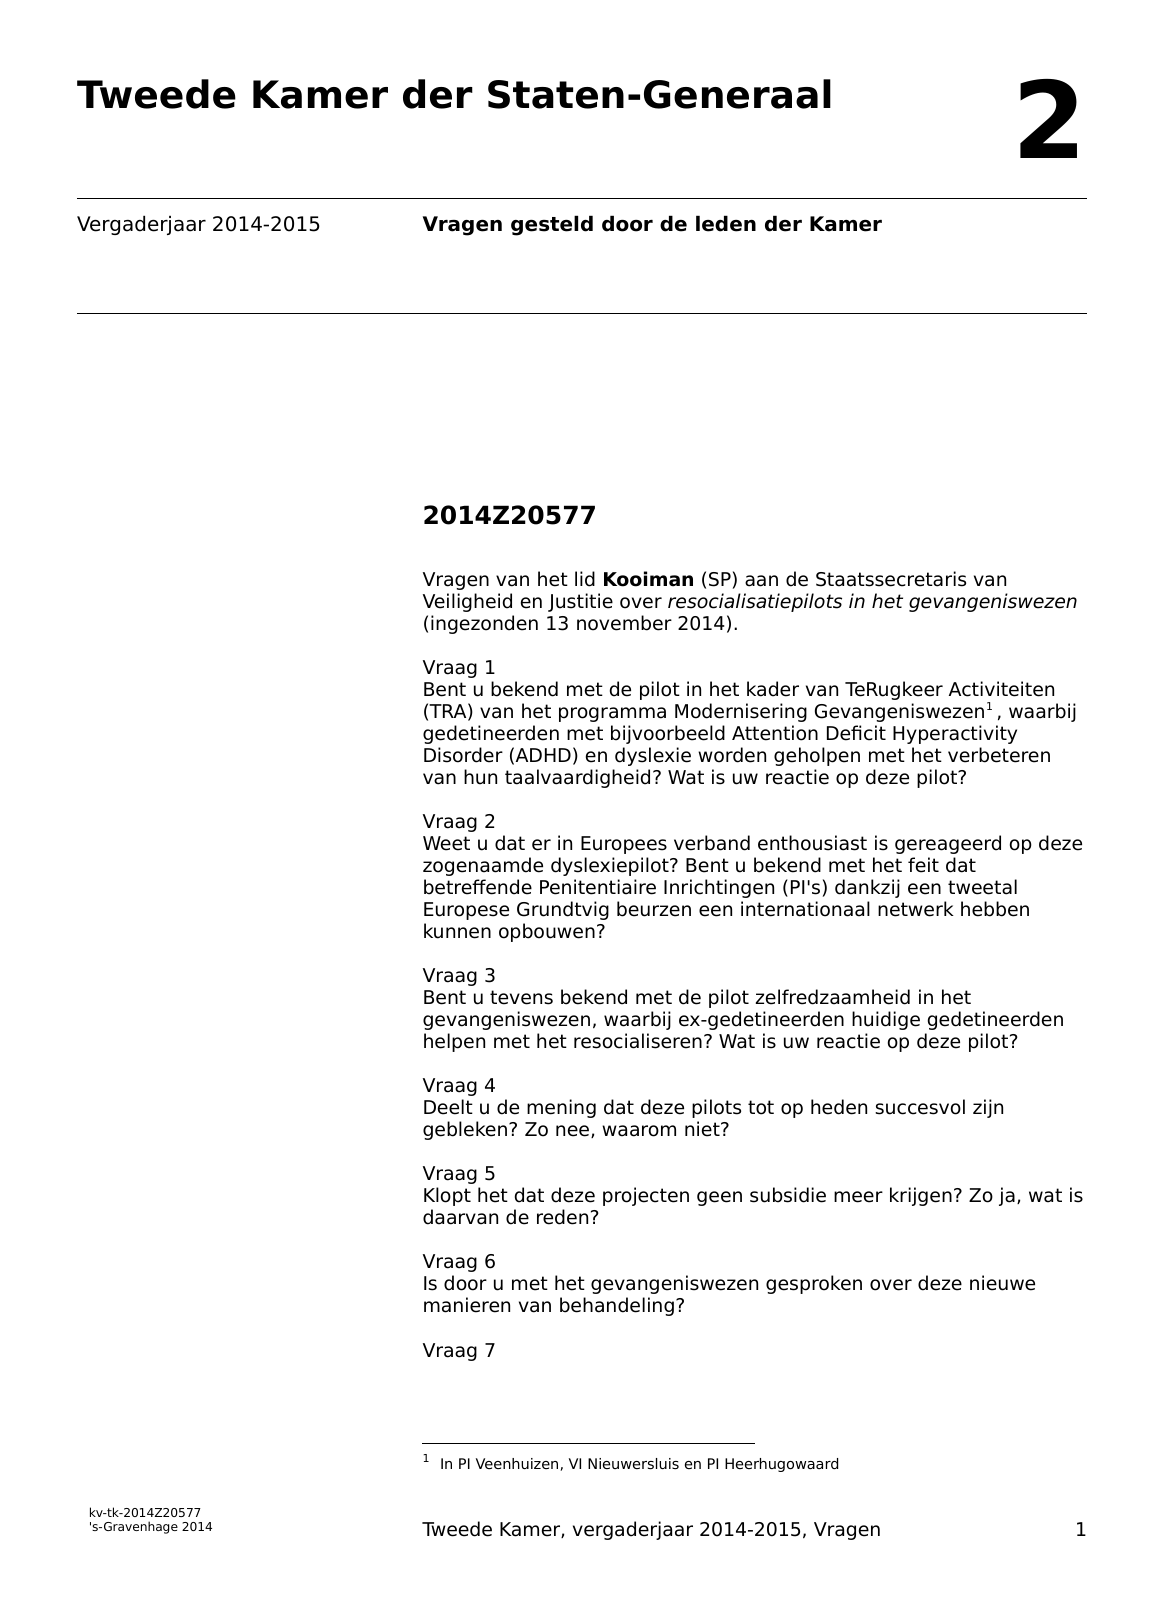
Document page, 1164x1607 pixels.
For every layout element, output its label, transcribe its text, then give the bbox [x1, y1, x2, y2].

text kv-tk-2014Z20577 [88, 1506, 323, 1520]
text Vraag 4 [422, 1075, 1087, 1097]
text Vraag 5 [422, 1163, 1087, 1185]
text 2014Z20577 [422, 501, 1087, 531]
text In PI Veenhuizen, VI Nieuwersluis en PI Heerhugowaard [422, 1452, 1087, 1474]
table_header Tweede Kamer der Staten-Generaal [77, 59, 886, 198]
text Is door u met het gevangeniswezen gesproken over deze nieuwe manieren van behandeling? [422, 1273, 1087, 1317]
text Vraag 6 [422, 1251, 1087, 1273]
text Weet u dat er in Europees verband enthousiast is gereageerd op deze zogenaamde dyslexiepilot? Bent u bekend met het feit dat betreffende Penitentiaire Inrichtingen (PI's) dankzij een tweetal Europese Grundtvig beurzen een internationaal netwerk hebben kunnen opbouwen? [422, 833, 1087, 943]
text Deelt u de mening dat deze pilots tot op heden succesvol zijn gebleken? Zo nee, waarom niet? [422, 1097, 1087, 1141]
text Vraag 3 [422, 965, 1087, 987]
text 's-Gravenhage 2014 [88, 1520, 323, 1534]
text Vraag 2 [422, 811, 1087, 833]
text Klopt het dat deze projecten geen subsidie meer krijgen? Zo ja, wat is daarvan de reden? [422, 1185, 1087, 1229]
table_cell Vergaderjaar 2014-2015 [77, 199, 422, 313]
text Bent u tevens bekend met de pilot zelfredzaamheid in het gevangeniswezen, waarbij ex-gedetineerden huidige gedetineerden helpen met het resocialiseren? Wat is uw reactie op deze pilot? [422, 987, 1087, 1053]
text Vraag 1 [422, 657, 1087, 679]
table_cell Vragen gesteld door de leden der Kamer [422, 199, 1087, 313]
text Vraag 7 [422, 1339, 1087, 1361]
text Bent u bekend met de pilot in het kader van TeRugkeer Activiteiten (TRA) van het programma Modernisering Gevangeniswezen, waarbij gedetineerden met bijvoorbeeld Attention Deficit Hyperactivity Disorder (ADHD) en dyslexie worden geholpen met het verbeteren van hun taalvaardigheid? Wat is uw reactie op deze pilot? [422, 679, 1087, 789]
text Vragen van het lid Kooiman (SP) aan de Staatssecretaris van Veiligheid en Justitie over resocialisatiepilots in het gevangeniswezen (ingezonden 13 november 2014). [422, 569, 1087, 635]
table_header 2 [886, 59, 1087, 198]
